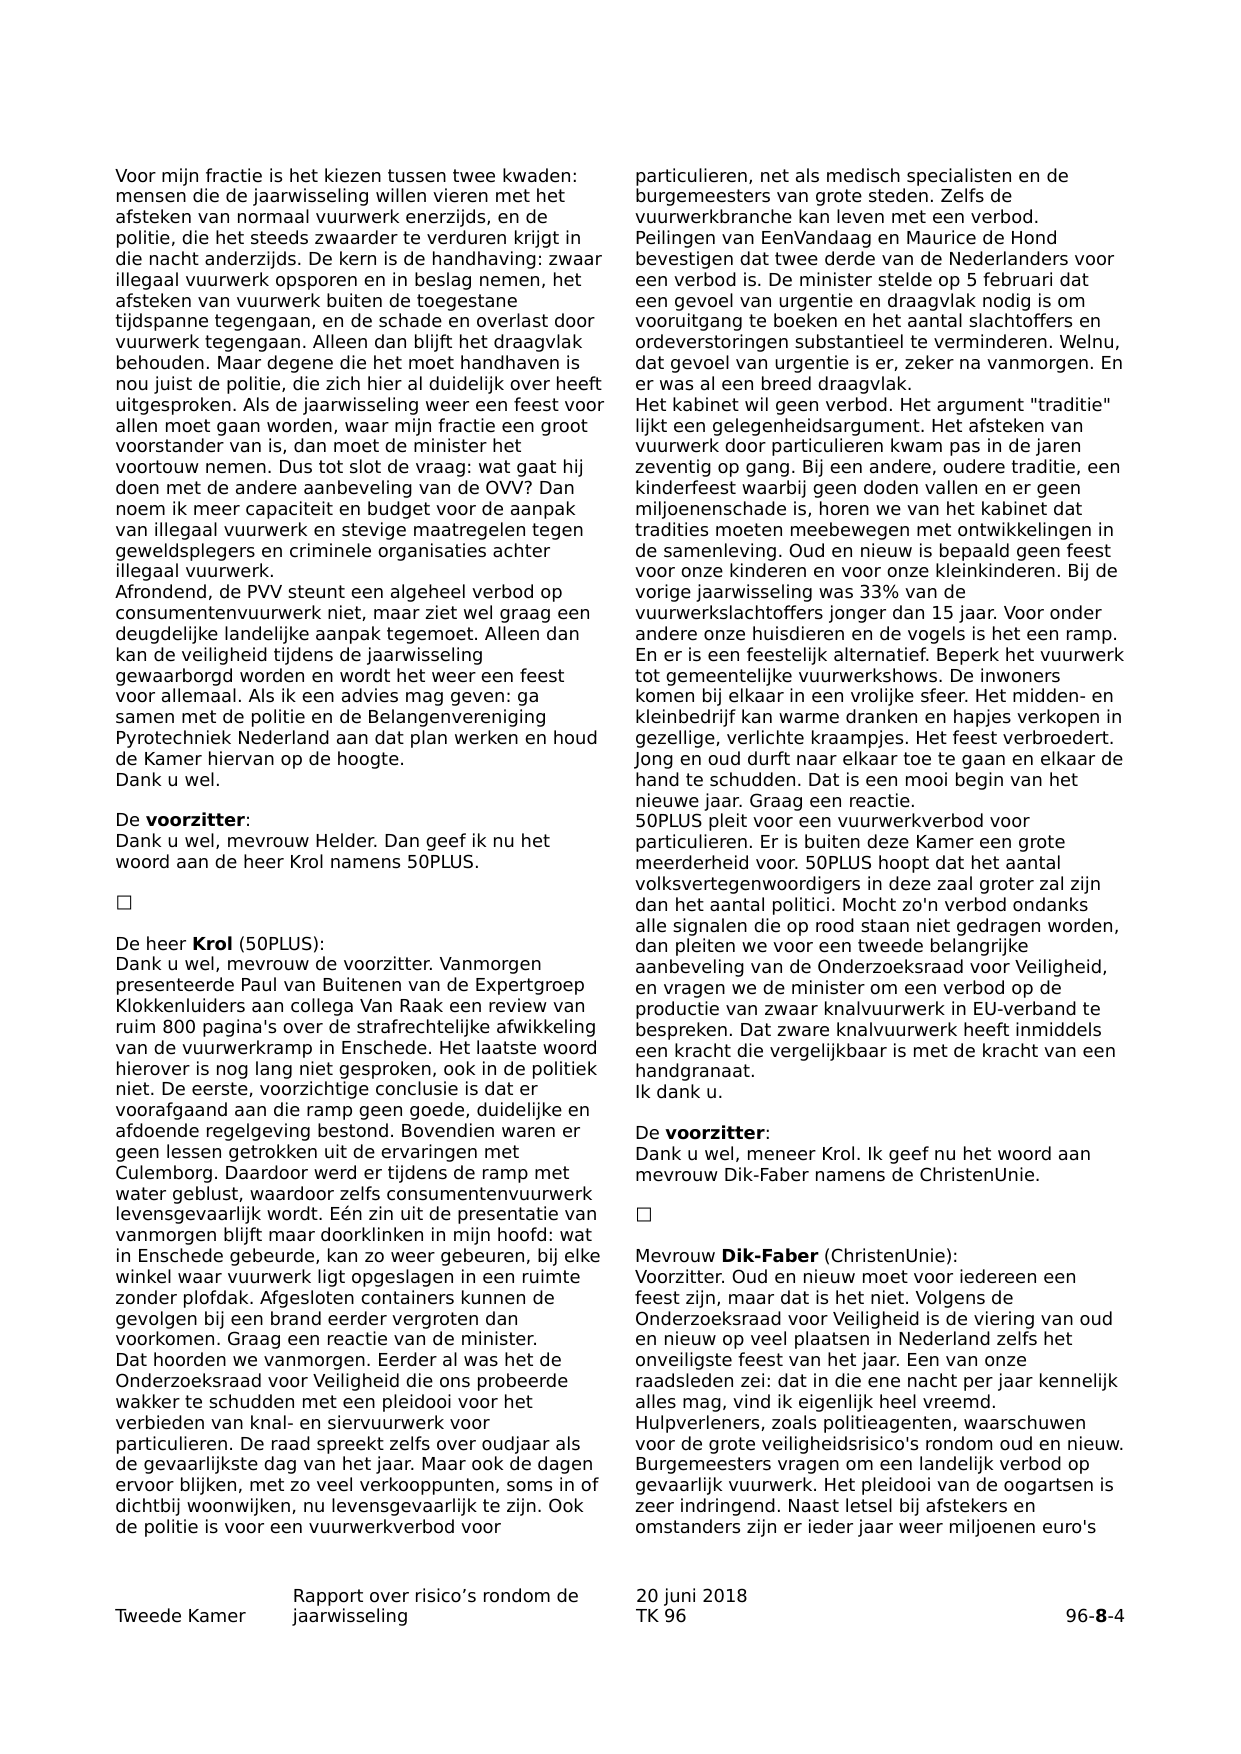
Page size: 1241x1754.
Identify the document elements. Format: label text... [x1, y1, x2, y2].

text Afrondend, de PVV steunt een algeheel verbod op consumentenvuurwerk niet, maar ziet wel graag een deugdelijke landelijke aanpak tegemoet. Alleen dan kan de veiligheid tijdens de jaarwisseling gewaarborgd worden en wordt het weer een feest voor allemaal. Als ik een advies mag geven: ga samen met de politie en de Belangenvereniging Pyrotechniek Nederland aan dat plan werken en houd de Kamer hiervan op de hoogte. [115, 582, 605, 769]
text Voorzitter. Oud en nieuw moet voor iedereen een feest zijn, maar dat is het niet. Volgens de Onderzoeksraad voor Veiligheid is de viering van oud en nieuw op veel plaatsen in Nederland zelfs het onveiligste feest van het jaar. Een van onze raadsleden zei: dat in die ene nacht per jaar kennelijk alles mag, vind ik eigenlijk heel vreemd. Hulpverleners, zoals politieagenten, waarschuwen voor de grote veiligheidsrisico's rondom oud en nieuw. Burgemeesters vragen om een landelijk verbod op gevaarlijk vuurwerk. Het pleidooi van de oogartsen is zeer indringend. Naast letsel bij afstekers en omstanders zijn er ieder jaar weer miljoenen euro's [635, 1267, 1125, 1537]
text Dank u wel, meneer Krol. Ik geef nu het woord aan mevrouw Dik-Faber namens de ChristenUnie. [635, 1143, 1125, 1185]
text Dank u wel, mevrouw Helder. Dan geef ik nu het woord aan de heer Krol namens 50PLUS. [115, 831, 605, 873]
text Dank u wel, mevrouw de voorzitter. Vanmorgen presenteerde Paul van Buitenen van de Expertgroep Klokkenluiders aan collega Van Raak een review van ruim 800 pagina's over de strafrechtelijke afwikkeling van de vuurwerkramp in Enschede. Het laatste woord hierover is nog lang niet gesproken, ook in de politiek niet. De eerste, voorzichtige conclusie is dat er voorafgaand aan die ramp geen goede, duidelijke en afdoende regelgeving bestond. Bovendien waren er geen lessen getrokken uit de ervaringen met Culemborg. Daardoor werd er tijdens de ramp met water geblust, waardoor zelfs consumentenvuurwerk levensgevaarlijk wordt. Eén zin uit de presentatie van vanmorgen blijft maar doorklinken in mijn hoofd: wat in Enschede gebeurde, kan zo weer gebeuren, bij elke winkel waar vuurwerk ligt opgeslagen in een ruimte zonder plofdak. Afgesloten containers kunnen de gevolgen bij een brand eerder vergroten dan voorkomen. Graag een reactie van de minister. [115, 954, 605, 1350]
text De voorzitter: [635, 1123, 1125, 1143]
text Dank u wel. [115, 769, 605, 790]
text Dat hoorden we vanmorgen. Eerder al was het de Onderzoeksraad voor Veiligheid die ons probeerde wakker te schudden met een pleidooi voor het verbieden van knal- en siervuurwerk voor particulieren. De raad spreekt zelfs over oudjaar als de gevaarlijkste dag van het jaar. Maar ook de dagen ervoor blijken, met zo veel verkooppunten, soms in of dichtbij woonwijken, nu levensgevaarlijk te zijn. Ook de politie is voor een vuurwerkverbod voor [115, 1350, 605, 1537]
text ⬜ [115, 893, 605, 913]
text De voorzitter: [115, 810, 605, 831]
text De heer Krol (50PLUS): [115, 933, 605, 954]
text Voor mijn fractie is het kiezen tussen twee kwaden: mensen die de jaarwisseling willen vieren met het afsteken van normaal vuurwerk enerzijds, en de politie, die het steeds zwaarder te verduren krijgt in die nacht anderzijds. De kern is de handhaving: zwaar illegaal vuurwerk opsporen en in beslag nemen, het afsteken van vuurwerk buiten de toegestane tijdspanne tegengaan, en de schade en overlast door vuurwerk tegengaan. Alleen dan blijft het draagvlak behouden. Maar degene die het moet handhaven is nou juist de politie, die zich hier al duidelijk over heeft uitgesproken. Als de jaarwisseling weer een feest voor allen moet gaan worden, waar mijn fractie een groot voorstander van is, dan moet de minister het voortouw nemen. Dus tot slot de vraag: wat gaat hij doen met de andere aanbeveling van de OVV? Dan noem ik meer capaciteit en budget voor de aanpak van illegaal vuurwerk en stevige maatregelen tegen geweldsplegers en criminele organisaties achter illegaal vuurwerk. [115, 165, 605, 582]
text ⬜ [635, 1205, 1125, 1226]
text Mevrouw Dik-Faber (ChristenUnie): [635, 1246, 1125, 1267]
text particulieren, net als medisch specialisten en de burgemeesters van grote steden. Zelfs de vuurwerkbranche kan leven met een verbod. Peilingen van EenVandaag en Maurice de Hond bevestigen dat twee derde van de Nederlanders voor een verbod is. De minister stelde op 5 februari dat een gevoel van urgentie en draagvlak nodig is om vooruitgang te boeken en het aantal slachtoffers en ordeverstoringen substantieel te verminderen. Welnu, dat gevoel van urgentie is er, zeker na vanmorgen. En er was al een breed draagvlak. [635, 165, 1125, 394]
text Het kabinet wil geen verbod. Het argument "traditie" lijkt een gelegenheidsargument. Het afsteken van vuurwerk door particulieren kwam pas in de jaren zeventig op gang. Bij een andere, oudere traditie, een kinderfeest waarbij geen doden vallen en er geen miljoenenschade is, horen we van het kabinet dat tradities moeten meebewegen met ontwikkelingen in de samenleving. Oud en nieuw is bepaald geen feest voor onze kinderen en voor onze kleinkinderen. Bij de vorige jaarwisseling was 33% van de vuurwerkslachtoffers jonger dan 15 jaar. Voor onder andere onze huisdieren en de vogels is het een ramp. En er is een feestelijk alternatief. Beperk het vuurwerk tot gemeentelijke vuurwerkshows. De inwoners komen bij elkaar in een vrolijke sfeer. Het midden- en kleinbedrijf kan warme dranken en hapjes verkopen in gezellige, verlichte kraampjes. Het feest verbroedert. Jong en oud durft naar elkaar toe te gaan en elkaar de hand te schudden. Dat is een mooi begin van het nieuwe jaar. Graag een reactie. [635, 394, 1125, 811]
text Ik dank u. [635, 1082, 1125, 1103]
text 50PLUS pleit voor een vuurwerkverbod voor particulieren. Er is buiten deze Kamer een grote meerderheid voor. 50PLUS hoopt dat het aantal volksvertegenwoordigers in deze zaal groter zal zijn dan het aantal politici. Mocht zo'n verbod ondanks alle signalen die op rood staan niet gedragen worden, dan pleiten we voor een tweede belangrijke aanbeveling van de Onderzoeksraad voor Veiligheid, en vragen we de minister om een verbod op de productie van zwaar knalvuurwerk in EU-verband te bespreken. Dat zware knalvuurwerk heeft inmiddels een kracht die vergelijkbaar is met de kracht van een handgranaat. [635, 811, 1125, 1082]
